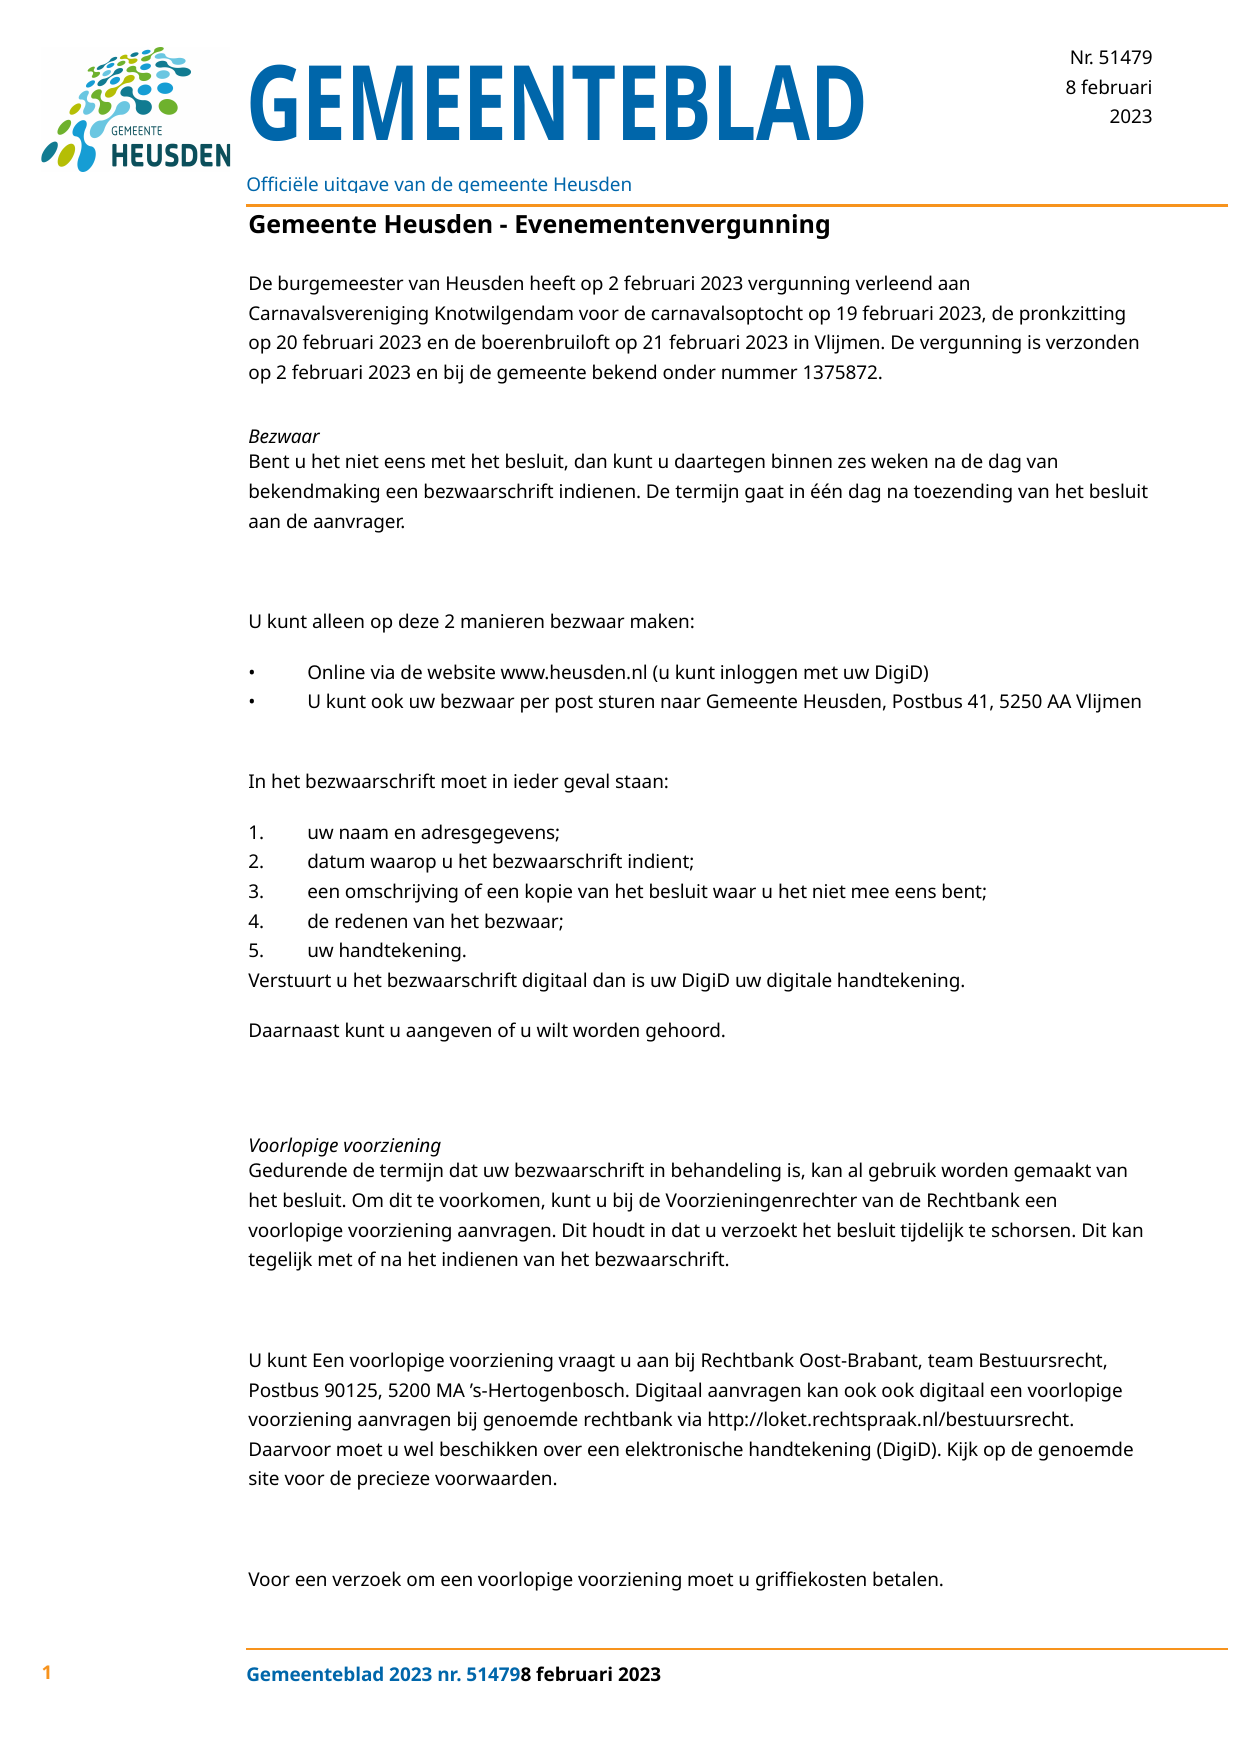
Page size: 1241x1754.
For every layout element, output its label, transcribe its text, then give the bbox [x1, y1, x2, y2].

text Bent u het niet eens met het besluit, dan kunt u daartegen binnen zes weken na de dag van bekendmaking een bezwaarschrift indienen. De termijn gaat in één dag na toezending van het besluit aan de aanvrager. [248, 449, 1152, 534]
list uw naam en adresgegevens; [248, 819, 1152, 845]
text Gedurende de termijn dat uw bezwaarschrift in behandeling is, kan al gebruik worden gemaakt van het besluit. Om dit te voorkomen, kunt u bij de Voorzieningenrechter van de Rechtbank een voorlopige voorziening aanvragen. Dit houdt in dat u verzoekt het besluit tijdelijk te schorsen. Dit kan tegelijk met of na het indienen van het bezwaarschrift. [248, 1158, 1152, 1272]
text De burgemeester van Heusden heeft op 2 februari 2023 vergunning verleend aan Carnavalsvereniging Knotwilgendam voor de carnavalsoptocht op 19 februari 2023, de pronkzitting op 20 februari 2023 en de boerenbruiloft op 21 februari 2023 in Vlijmen. De vergunning is verzonden op 2 februari 2023 en bij de gemeente bekend onder nummer 1375872. [248, 270, 1152, 385]
list de redenen van het bezwaar; [248, 908, 1152, 934]
list U kunt ook uw bezwaar per post sturen naar Gemeente Heusden, Postbus 41, 5250 AA Vlijmen [248, 689, 1152, 714]
text Gemeente Heusden - Evenementenvergunning [248, 207, 1152, 241]
text Verstuurt u het bezwaarschrift digitaal dan is uw DigiD uw digitale handtekening. [248, 967, 1152, 993]
list een omschrijving of een kopie van het besluit waar u het niet mee eens bent; [248, 878, 1152, 904]
list uw handtekening. [248, 937, 1152, 963]
text Voorlopige voorziening [248, 1132, 1152, 1158]
text Daarnaast kunt u aangeven of u wilt worden gehoord. [248, 1017, 1152, 1043]
picture [41, 47, 231, 172]
text In het bezwaarschrift moet in ieder geval staan: [248, 769, 1152, 794]
text Bezwaar [248, 423, 1152, 449]
list Online via de website www.heusden.nl (u kunt inloggen met uw DigiD) [248, 659, 1152, 685]
list datum waarop u het bezwaarschrift indient; [248, 849, 1152, 874]
text Voor een verzoek om een voorlopige voorziening moet u griffiekosten betalen. [248, 1566, 1152, 1592]
text U kunt alleen op deze 2 manieren bezwaar maken: [248, 609, 1152, 634]
text U kunt Een voorlopige voorziening vraagt u aan bij Rechtbank Oost-Brabant, team Bestuursrecht, Postbus 90125, 5200 MA ’s-Hertogenbosch. Digitaal aanvragen kan ook ook digitaal een voorlopige voorziening aanvragen bij genoemde rechtbank via http://loket.rechtspraak.nl/bestuursrecht. Daarvoor moet u wel beschikken over een elektronische handtekening (DigiD). Kijk op de genoemde site voor de precieze voorwaarden. [248, 1347, 1152, 1491]
